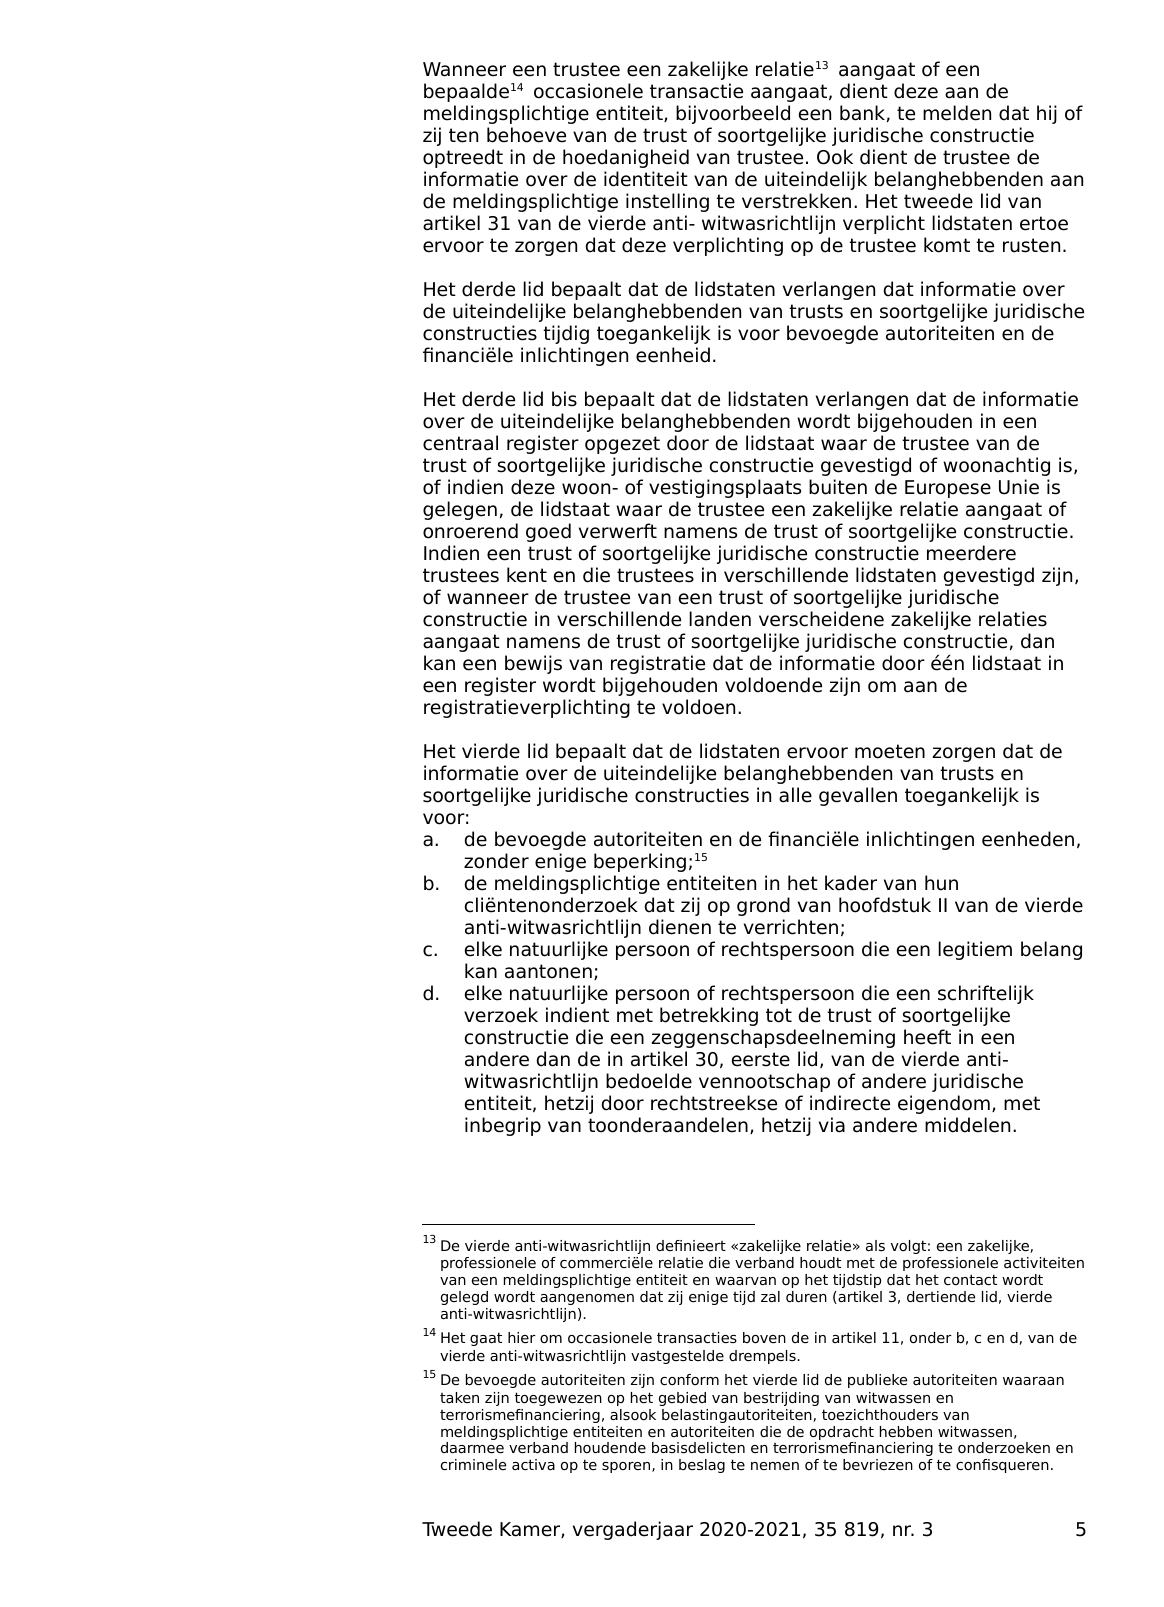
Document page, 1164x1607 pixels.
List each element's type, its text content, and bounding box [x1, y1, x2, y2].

text Het derde lid bis bepaalt dat de lidstaten verlangen dat de informatie over de uiteindelijke belanghebbenden wordt bijgehouden in een centraal register opgezet door de lidstaat waar de trustee van de trust of soortgelijke juridische constructie gevestigd of woonachtig is, of indien deze woon- of vestigingsplaats buiten de Europese Unie is gelegen, de lidstaat waar de trustee een zakelijke relatie aangaat of onroerend goed verwerft namens de trust of soortgelijke constructie. [422, 389, 1087, 543]
text Het derde lid bepaalt dat de lidstaten verlangen dat informatie over de uiteindelijke belanghebbenden van trusts en soortgelijke juridische constructies tijdig toegankelijk is voor bevoegde autoriteiten en de financiële inlichtingen eenheid. [422, 279, 1087, 367]
text Het vierde lid bepaalt dat de lidstaten ervoor moeten zorgen dat de informatie over de uiteindelijke belanghebbenden van trusts en soortgelijke juridische constructies in alle gevallen toegankelijk is voor: [422, 741, 1087, 829]
text Het gaat hier om occasionele transacties boven de in artikel 11, onder b, c en d, van de vierde anti-witwasrichtlijn vastgestelde drempels. [422, 1326, 1087, 1365]
text b. de meldingsplichtige entiteiten in het kader van hun cliëntenonderzoek dat zij op grond van hoofdstuk II van de vierde anti-witwasrichtlijn dienen te verrichten; [422, 873, 1087, 939]
text Indien een trust of soortgelijke juridische constructie meerdere trustees kent en die trustees in verschillende lidstaten gevestigd zijn, of wanneer de trustee van een trust of soortgelijke juridische constructie in verschillende landen verscheidene zakelijke relaties aangaat namens de trust of soortgelijke juridische constructie, dan kan een bewijs van registratie dat de informatie door één lidstaat in een register wordt bijgehouden voldoende zijn om aan de registratieverplichting te voldoen. [422, 543, 1087, 719]
text d. elke natuurlijke persoon of rechtspersoon die een schriftelijk verzoek indient met betrekking tot de trust of soortgelijke constructie die een zeggenschapsdeelneming heeft in een andere dan de in artikel 30, eerste lid, van de vierde anti-witwasrichtlijn bedoelde vennootschap of andere juridische entiteit, hetzij door rechtstreekse of indirecte eigendom, met inbegrip van toonderaandelen, hetzij via andere middelen. [422, 983, 1087, 1137]
text c. elke natuurlijke persoon of rechtspersoon die een legitiem belang kan aantonen; [422, 939, 1087, 983]
text a. de bevoegde autoriteiten en de financiële inlichtingen eenheden, zonder enige beperking; [422, 829, 1087, 873]
text De bevoegde autoriteiten zijn conform het vierde lid de publieke autoriteiten waaraan taken zijn toegewezen op het gebied van bestrijding van witwassen en terrorismefinanciering, alsook belastingautoriteiten, toezichthouders van meldingsplichtige entiteiten en autoriteiten die de opdracht hebben witwassen, daarmee verband houdende basisdelicten en terrorismefinanciering te onderzoeken en criminele activa op te sporen, in beslag te nemen of te bevriezen of te confisqueren. [422, 1368, 1087, 1474]
text Wanneer een trustee een zakelijke relatie aangaat of een bepaalde occasionele transactie aangaat, dient deze aan de meldingsplichtige entiteit, bijvoorbeeld een bank, te melden dat hij of zij ten behoeve van de trust of soortgelijke juridische constructie optreedt in de hoedanigheid van trustee. Ook dient de trustee de informatie over de identiteit van de uiteindelijk belanghebbenden aan de meldingsplichtige instelling te verstrekken. Het tweede lid van artikel 31 van de vierde anti- witwasrichtlijn verplicht lidstaten ertoe ervoor te zorgen dat deze verplichting op de trustee komt te rusten. [422, 59, 1087, 257]
text De vierde anti-witwasrichtlijn definieert «zakelijke relatie» als volgt: een zakelijke, professionele of commerciële relatie die verband houdt met de professionele activiteiten van een meldingsplichtige entiteit en waarvan op het tijdstip dat het contact wordt gelegd wordt aangenomen dat zij enige tijd zal duren (artikel 3, dertiende lid, vierde anti-witwasrichtlijn). [422, 1233, 1087, 1323]
